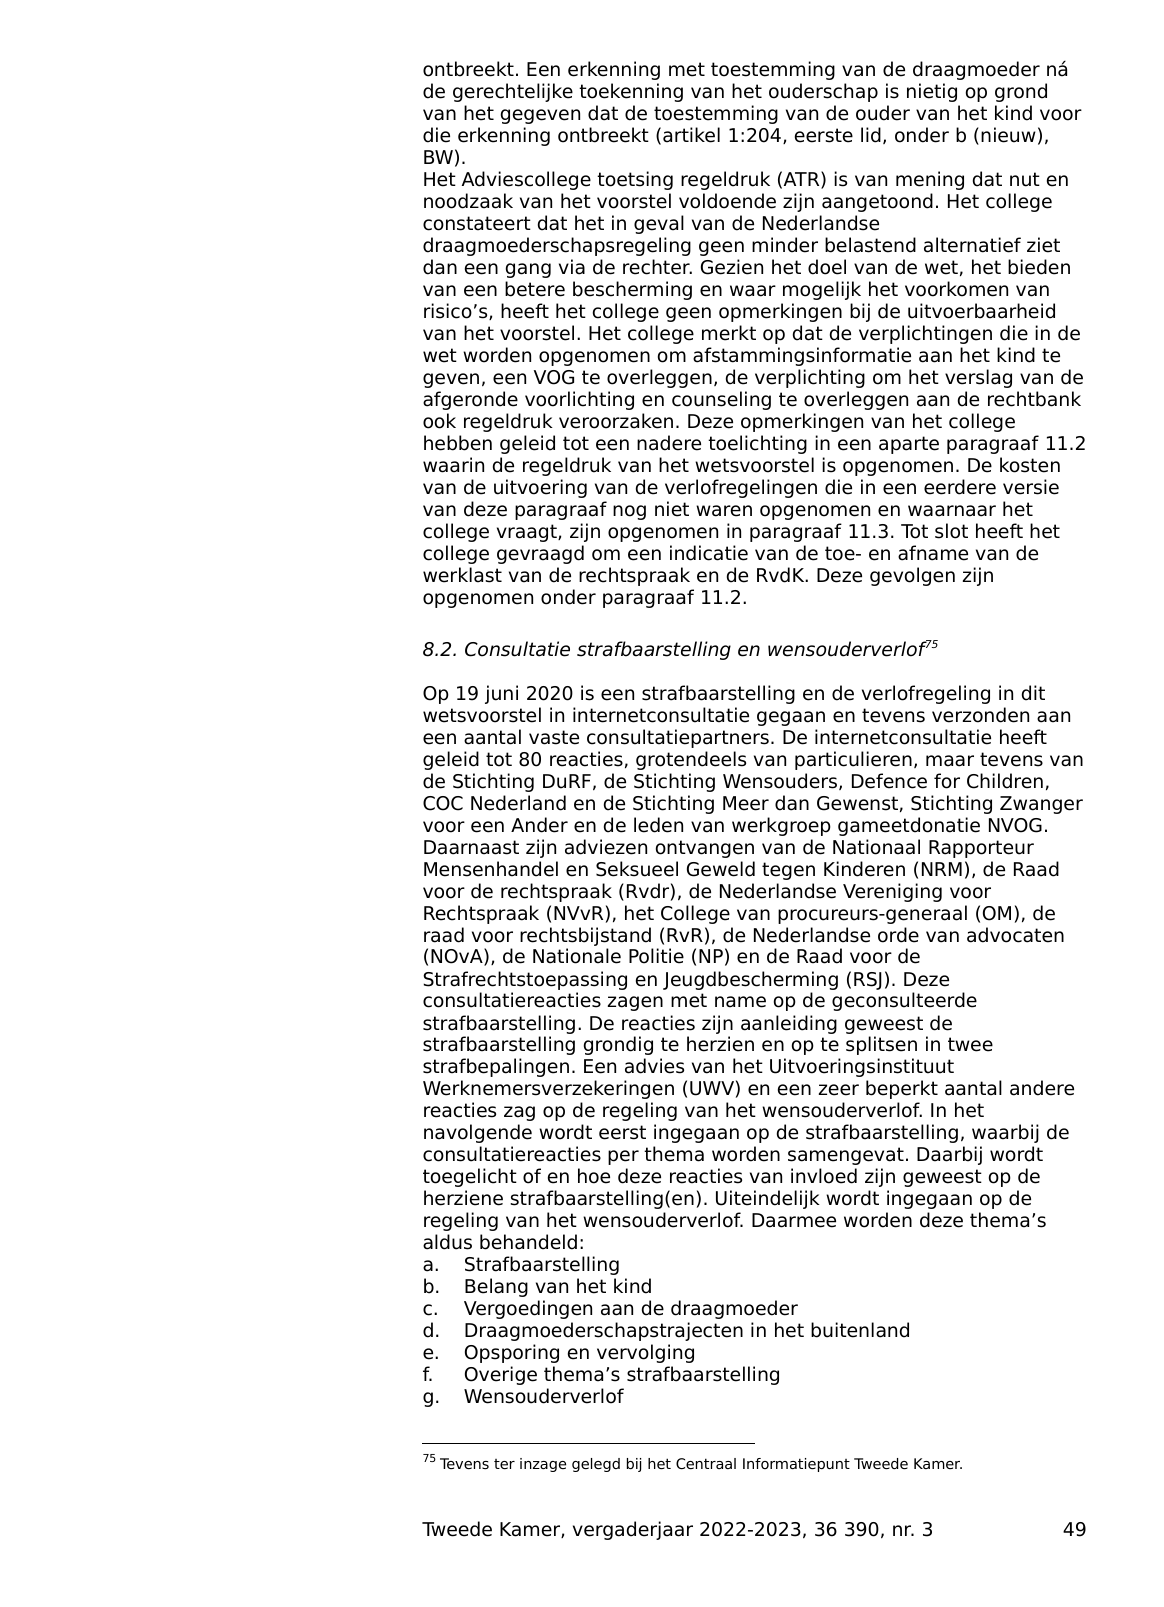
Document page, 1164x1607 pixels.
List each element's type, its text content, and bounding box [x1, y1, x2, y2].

text a. Strafbaarstelling [422, 1254, 1087, 1276]
text f. Overige thema’s strafbaarstelling [422, 1364, 1087, 1386]
subtitle 8.2. Consultatie strafbaarstelling en wensouderverlof [422, 638, 1087, 661]
text Tevens ter inzage gelegd bij het Centraal Informatiepunt Tweede Kamer. [422, 1452, 1087, 1474]
text ontbreekt. Een erkenning met toestemming van de draagmoeder ná de gerechtelijke toekenning van het ouderschap is nietig op grond van het gegeven dat de toestemming van de ouder van het kind voor die erkenning ontbreekt (artikel 1:204, eerste lid, onder b (nieuw), BW). [422, 59, 1087, 169]
text Op 19 juni 2020 is een strafbaarstelling en de verlofregeling in dit wetsvoorstel in internetconsultatie gegaan en tevens verzonden aan een aantal vaste consultatiepartners. De internetconsultatie heeft geleid tot 80 reacties, grotendeels van particulieren, maar tevens van de Stichting DuRF, de Stichting Wensouders, Defence for Children, COC Nederland en de Stichting Meer dan Gewenst, Stichting Zwanger voor een Ander en de leden van werkgroep gameetdonatie NVOG. Daarnaast zijn adviezen ontvangen van de Nationaal Rapporteur Mensenhandel en Seksueel Geweld tegen Kinderen (NRM), de Raad voor de rechtspraak (Rvdr), de Nederlandse Vereniging voor Rechtspraak (NVvR), het College van procureurs-generaal (OM), de raad voor rechtsbijstand (RvR), de Nederlandse orde van advocaten (NOvA), de Nationale Politie (NP) en de Raad voor de Strafrechtstoepassing en Jeugdbescherming (RSJ). Deze consultatiereacties zagen met name op de geconsulteerde strafbaarstelling. De reacties zijn aanleiding geweest de strafbaarstelling grondig te herzien en op te splitsen in twee strafbepalingen. Een advies van het Uitvoeringsinstituut Werknemersverzekeringen (UWV) en een zeer beperkt aantal andere reacties zag op de regeling van het wensouderverlof. In het navolgende wordt eerst ingegaan op de strafbaarstelling, waarbij de consultatiereacties per thema worden samengevat. Daarbij wordt toegelicht of en hoe deze reacties van invloed zijn geweest op de herziene strafbaarstelling(en). Uiteindelijk wordt ingegaan op de regeling van het wensouderverlof. Daarmee worden deze thema’s aldus behandeld: [422, 683, 1087, 1254]
text d. Draagmoederschapstrajecten in het buitenland [422, 1320, 1087, 1342]
text g. Wensouderverlof [422, 1386, 1087, 1408]
text c. Vergoedingen aan de draagmoeder [422, 1298, 1087, 1320]
text Het Adviescollege toetsing regeldruk (ATR) is van mening dat nut en noodzaak van het voorstel voldoende zijn aangetoond. Het college constateert dat het in geval van de Nederlandse draagmoederschapsregeling geen minder belastend alternatief ziet dan een gang via de rechter. Gezien het doel van de wet, het bieden van een betere bescherming en waar mogelijk het voorkomen van risico’s, heeft het college geen opmerkingen bij de uitvoerbaarheid van het voorstel. Het college merkt op dat de verplichtingen die in de wet worden opgenomen om afstammingsinformatie aan het kind te geven, een VOG te overleggen, de verplichting om het verslag van de afgeronde voorlichting en counseling te overleggen aan de rechtbank ook regeldruk veroorzaken. Deze opmerkingen van het college hebben geleid tot een nadere toelichting in een aparte paragraaf 11.2 waarin de regeldruk van het wetsvoorstel is opgenomen. De kosten van de uitvoering van de verlofregelingen die in een eerdere versie van deze paragraaf nog niet waren opgenomen en waarnaar het college vraagt, zijn opgenomen in paragraaf 11.3. Tot slot heeft het college gevraagd om een indicatie van de toe- en afname van de werklast van de rechtspraak en de RvdK. Deze gevolgen zijn opgenomen onder paragraaf 11.2. [422, 169, 1087, 608]
text b. Belang van het kind [422, 1276, 1087, 1298]
text e. Opsporing en vervolging [422, 1342, 1087, 1364]
